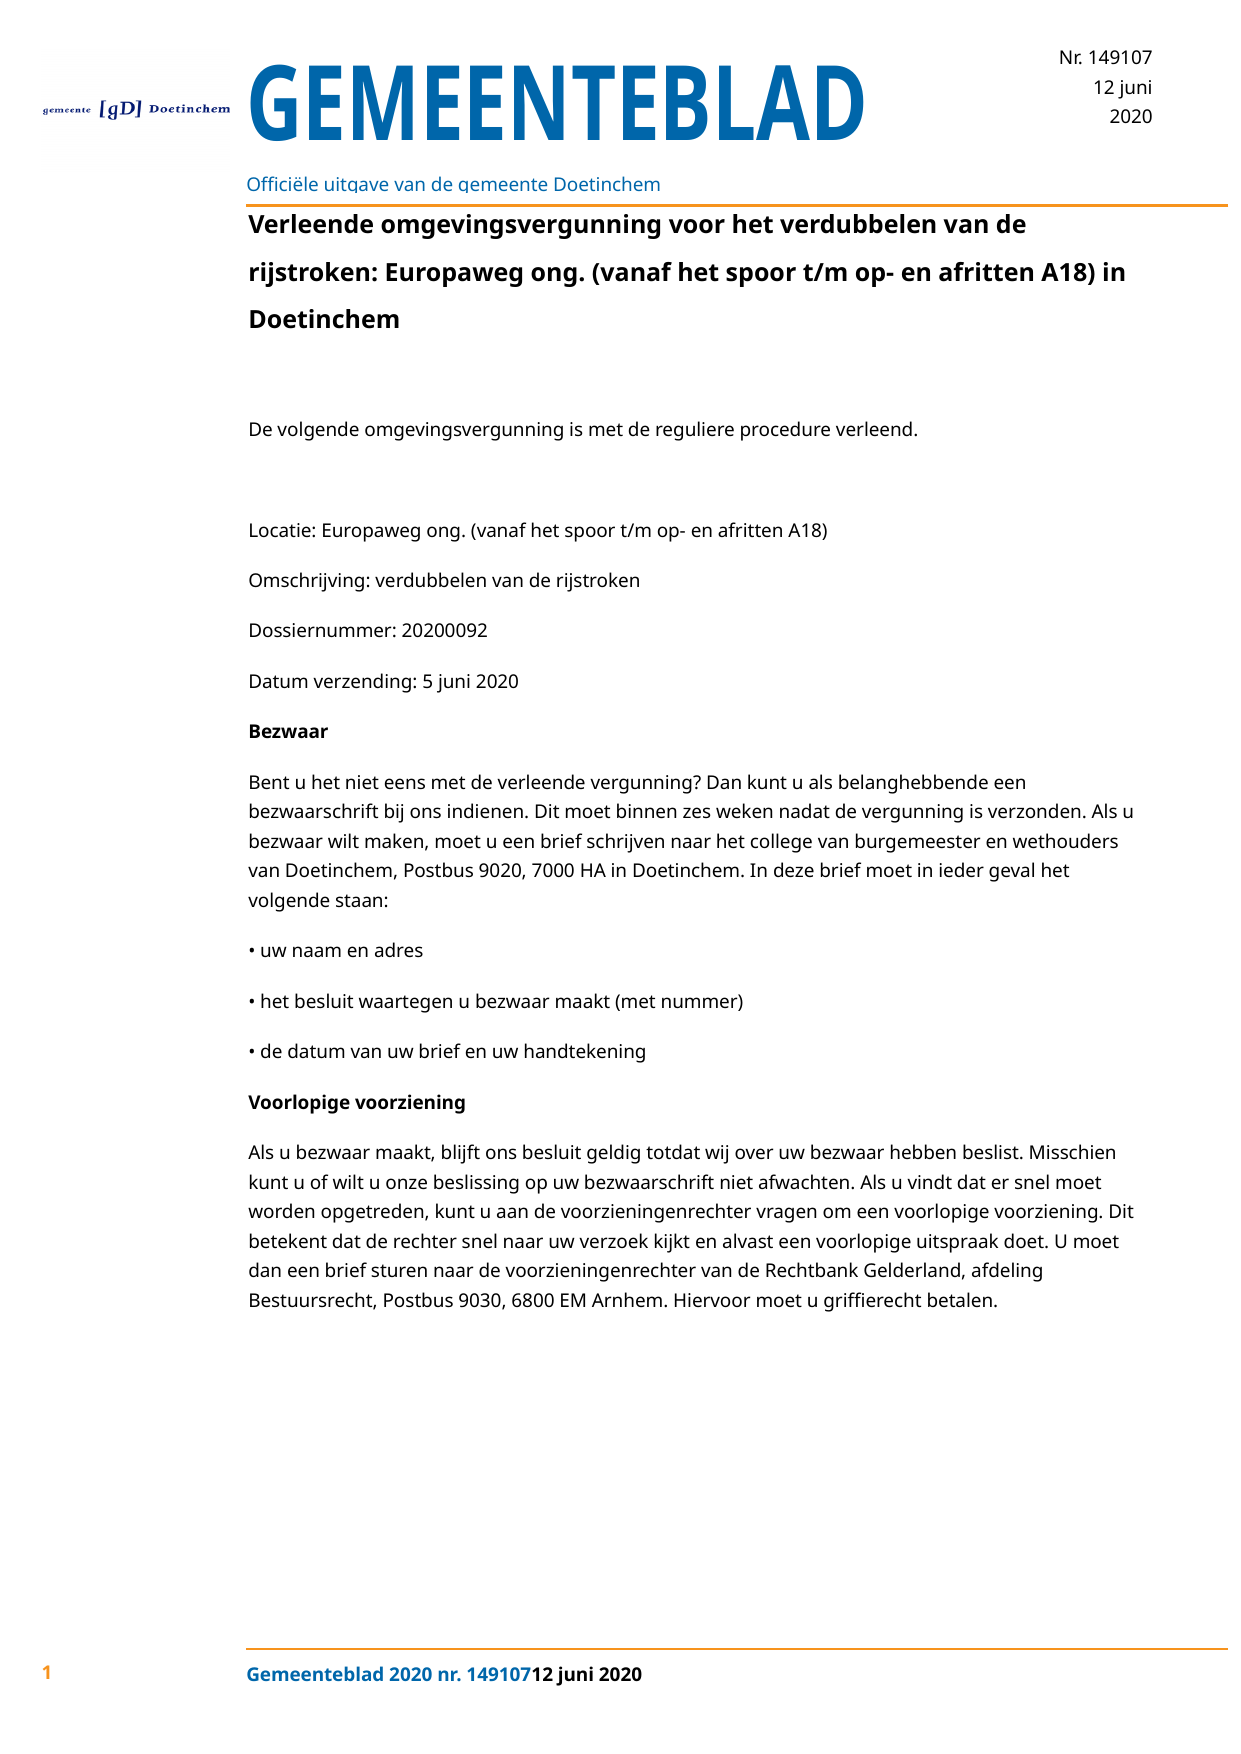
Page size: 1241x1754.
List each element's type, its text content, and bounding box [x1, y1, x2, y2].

picture [41, 47, 231, 172]
text • het besluit waartegen u bezwaar maakt (met nummer) [248, 988, 1152, 1014]
text Als u bezwaar maakt, blijft ons besluit geldig totdat wij over uw bezwaar hebben beslist. Misschien kunt u of wilt u onze beslissing op uw bezwaarschrift niet afwachten. Als u vindt dat er snel moet worden opgetreden, kunt u aan de voorzieningenrechter vragen om een voorlopige voorziening. Dit betekent dat de rechter snel naar uw verzoek kijkt en alvast een voorlopige uitspraak doet. U moet dan een brief sturen naar de voorzieningenrechter van de Rechtbank Gelderland, afdeling Bestuursrecht, Postbus 9030, 6800 EM Arnhem. Hiervoor moet u griffierecht betalen. [248, 1139, 1152, 1313]
text Locatie: Europaweg ong. (vanaf het spoor t/m op- en afritten A18) [248, 517, 1152, 542]
text Bent u het niet eens met de verleende vergunning? Dan kunt u als belanghebbende een bezwaarschrift bij ons indienen. Dit moet binnen zes weken nadat de vergunning is verzonden. Als u bezwaar wilt maken, moet u een brief schrijven naar het college van burgemeester en wethouders van Doetinchem, Postbus 9020, 7000 HA in Doetinchem. In deze brief moet in ieder geval het volgende staan: [248, 769, 1152, 913]
text Voorlopige voorziening [248, 1089, 1152, 1114]
text • uw naam en adres [248, 938, 1152, 963]
text De volgende omgevingsvergunning is met de reguliere procedure verleend. [248, 416, 1152, 442]
text Verleende omgevingsvergunning voor het verdubbelen van de rijstroken: Europaweg ong. (vanaf het spoor t/m op- en afritten A18) in Doetinchem [248, 207, 1152, 336]
text Datum verzending: 5 juni 2020 [248, 668, 1152, 694]
text • de datum van uw brief en uw handtekening [248, 1038, 1152, 1064]
text Dossiernummer: 20200092 [248, 618, 1152, 643]
text Omschrijving: verdubbelen van de rijstroken [248, 567, 1152, 593]
text Bezwaar [248, 718, 1152, 744]
